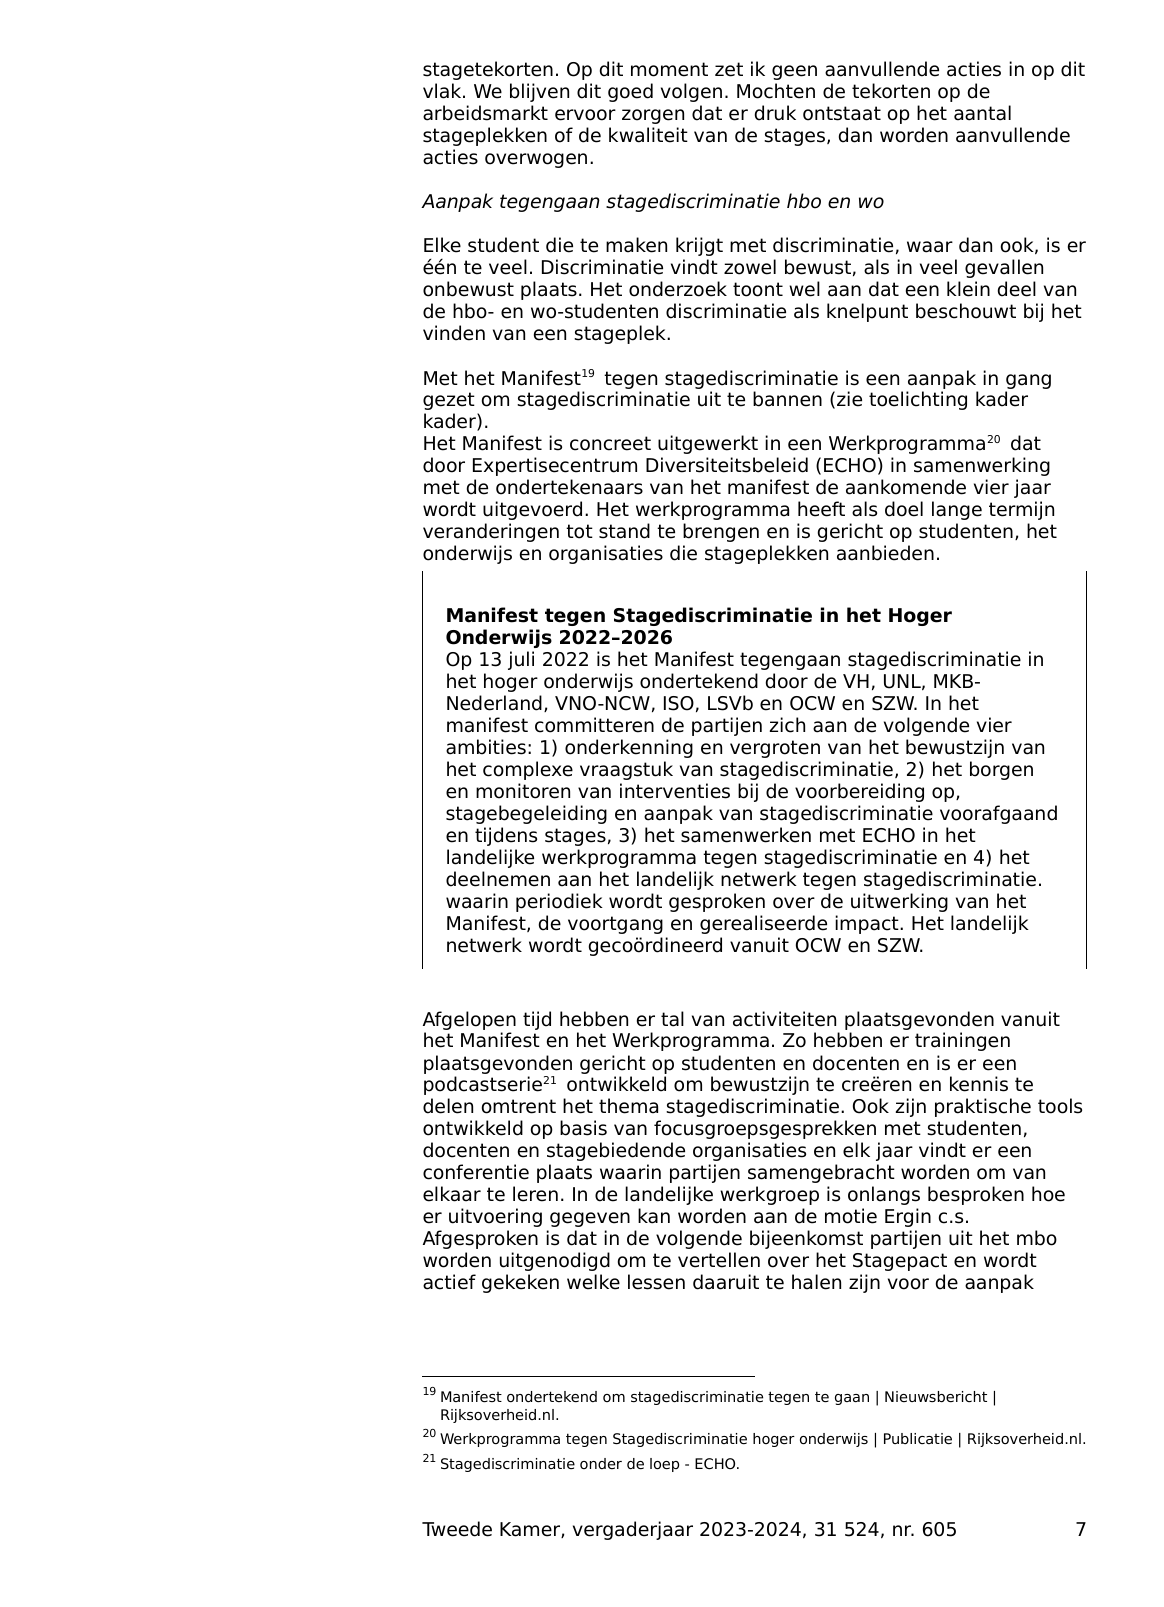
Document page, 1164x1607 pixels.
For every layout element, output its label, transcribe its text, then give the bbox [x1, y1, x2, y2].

text Het Manifest is concreet uitgewerkt in een Werkprogramma dat door Expertisecentrum Diversiteitsbeleid (ECHO) in samenwerking met de ondertekenaars van het manifest de aankomende vier jaar wordt uitgevoerd. Het werkprogramma heeft als doel lange termijn veranderingen tot stand te brengen en is gericht op studenten, het onderwijs en organisaties die stageplekken aanbieden. [422, 433, 1087, 565]
text stagetekorten. Op dit moment zet ik geen aanvullende acties in op dit vlak. We blijven dit goed volgen. Mochten de tekorten op de arbeidsmarkt ervoor zorgen dat er druk ontstaat op het aantal stageplekken of de kwaliteit van de stages, dan worden aanvullende acties overwogen. [422, 59, 1087, 169]
table_header Manifest tegen Stagediscriminatie in het Hoger Onderwijs 2022–2026 Op 13 juli 2022 is het Manifest tegengaan stagediscriminatie in het hoger onderwijs ondertekend door de VH, UNL, MKB-Nederland, VNO-NCW, ISO, LSVb en OCW en SZW. In het manifest committeren de partijen zich aan de volgende vier ambities: 1) onderkenning en vergroten van het bewustzijn van het complexe vraagstuk van stagediscriminatie, 2) het borgen en monitoren van interventies bij de voorbereiding op, stagebegeleiding en aanpak van stagediscriminatie voorafgaand en tijdens stages, 3) het samenwerken met ECHO in het landelijke werkprogramma tegen stagediscriminatie en 4) het deelnemen aan het landelijk netwerk tegen stagediscriminatie. waarin periodiek wordt gesproken over de uitwerking van het Manifest, de voortgang en gerealiseerde impact. Het landelijk netwerk wordt gecoördineerd vanuit OCW en SZW. [423, 571, 1086, 968]
text Met het Manifest tegen stagediscriminatie is een aanpak in gang gezet om stagediscriminatie uit te bannen (zie toelichting kader kader). [422, 367, 1087, 433]
text Werkprogramma tegen Stagediscriminatie hoger onderwijs | Publicatie | Rijksoverheid.nl. [422, 1427, 1087, 1449]
text Manifest ondertekend om stagediscriminatie tegen te gaan | Nieuwsbericht | Rijksoverheid.nl. [422, 1385, 1087, 1424]
subtitle Aanpak tegengaan stagediscriminatie hbo en wo [422, 191, 1087, 213]
text Afgelopen tijd hebben er tal van activiteiten plaatsgevonden vanuit het Manifest en het Werkprogramma. Zo hebben er trainingen plaatsgevonden gericht op studenten en docenten en is er een podcastserie ontwikkeld om bewustzijn te creëren en kennis te delen omtrent het thema stagediscriminatie. Ook zijn praktische tools ontwikkeld op basis van focusgroepsgesprekken met studenten, docenten en stagebiedende organisaties en elk jaar vindt er een conferentie plaats waarin partijen samengebracht worden om van elkaar te leren. In de landelijke werkgroep is onlangs besproken hoe er uitvoering gegeven kan worden aan de motie Ergin c.s. Afgesproken is dat in de volgende bijeenkomst partijen uit het mbo worden uitgenodigd om te vertellen over het Stagepact en wordt actief gekeken welke lessen daaruit te halen zijn voor de aanpak [422, 1008, 1087, 1294]
text Stagediscriminatie onder de loep - ECHO. [422, 1452, 1087, 1474]
text Elke student die te maken krijgt met discriminatie, waar dan ook, is er één te veel. Discriminatie vindt zowel bewust, als in veel gevallen onbewust plaats. Het onderzoek toont wel aan dat een klein deel van de hbo- en wo-studenten discriminatie als knelpunt beschouwt bij het vinden van een stageplek. [422, 235, 1087, 345]
